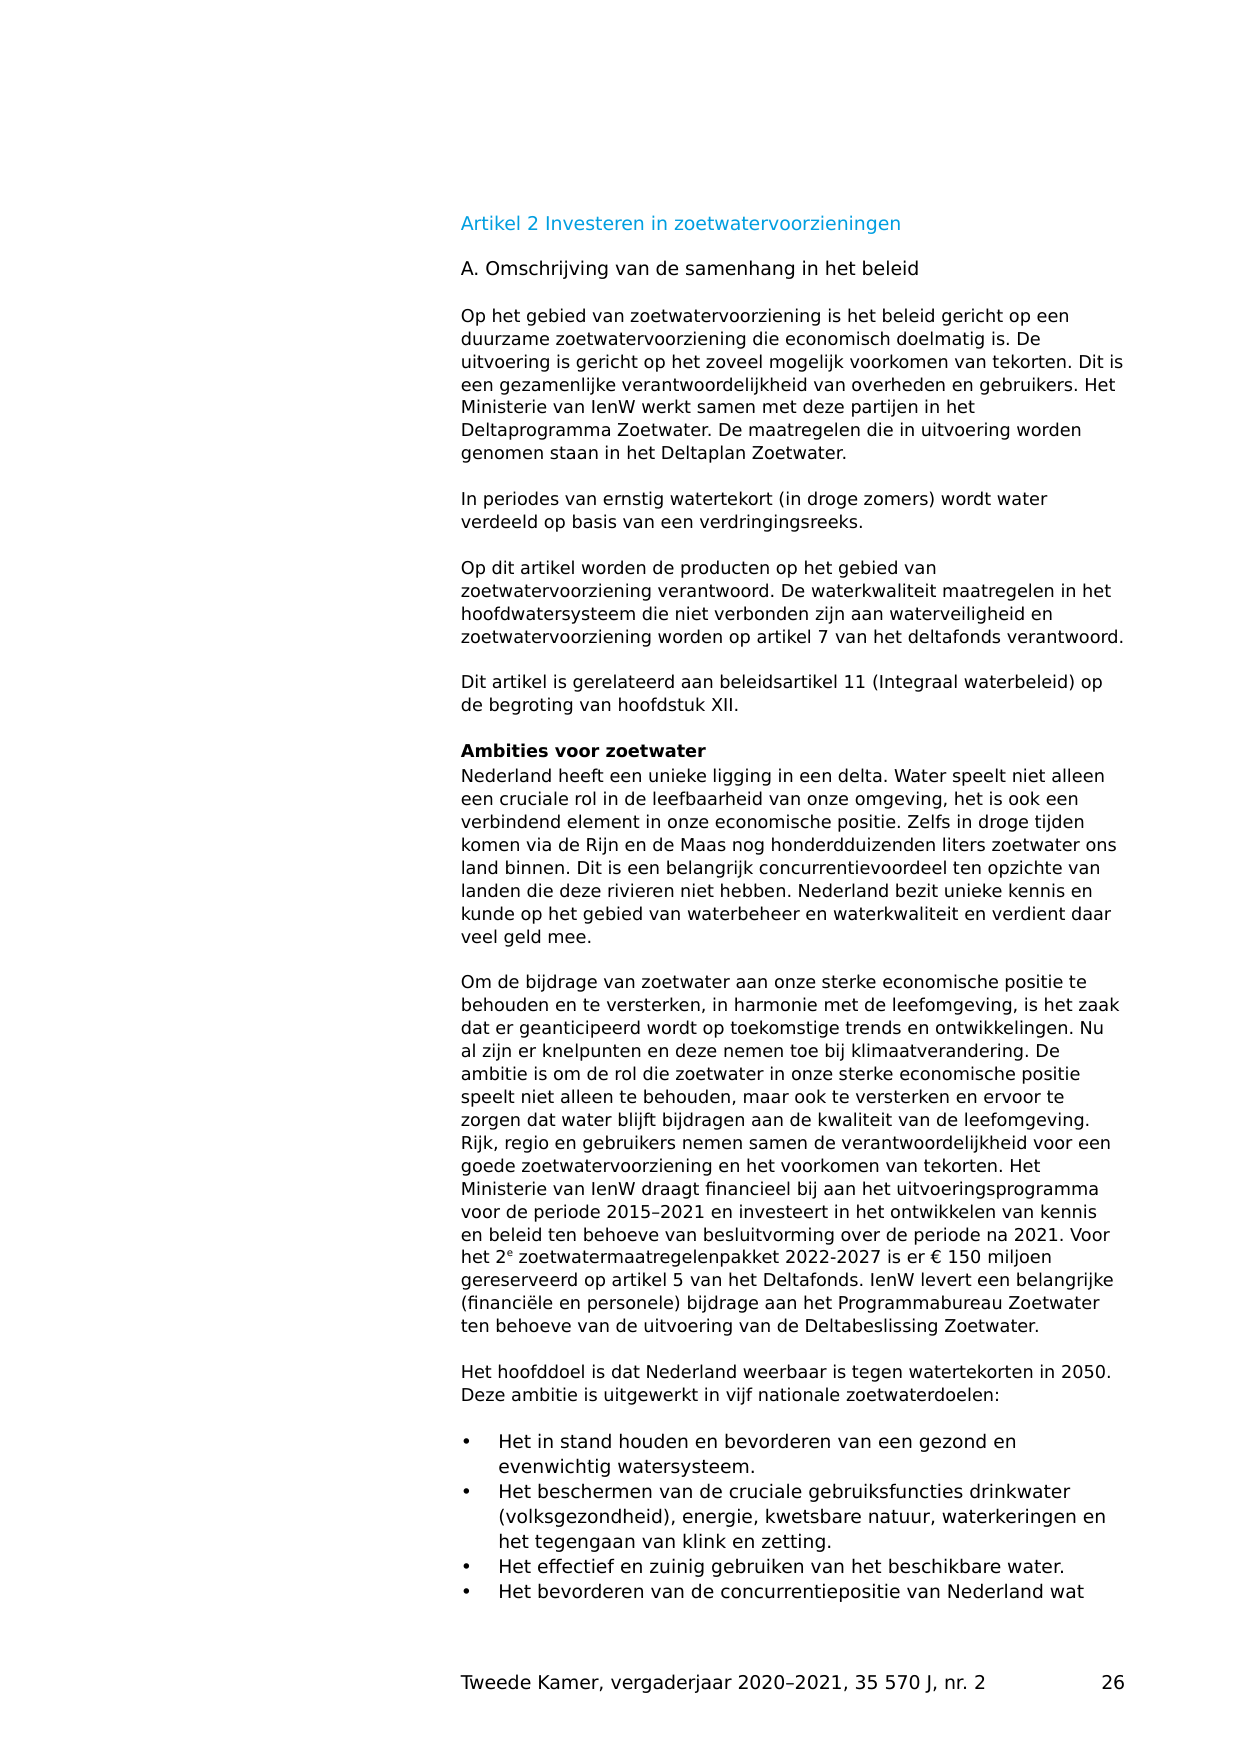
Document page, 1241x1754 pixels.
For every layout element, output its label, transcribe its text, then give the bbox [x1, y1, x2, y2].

list Het effectief en zuinig gebruiken van het beschikbare water. [461, 1554, 1125, 1579]
text In periodes van ernstig watertekort (in droge zomers) wordt water verdeeld op basis van een verdringingsreeks. [461, 487, 1125, 533]
text Op het gebied van zoetwatervoorziening is het beleid gericht op een duurzame zoetwatervoorziening die economisch doelmatig is. De uitvoering is gericht op het zoveel mogelijk voorkomen van tekorten. Dit is een gezamenlijke verantwoordelijkheid van overheden en gebruikers. Het Ministerie van IenW werkt samen met deze partijen in het Deltaprogramma Zoetwater. De maatregelen die in uitvoering worden genomen staan in het Deltaplan Zoetwater. [461, 304, 1125, 464]
text Op dit artikel worden de producten op het gebied van zoetwatervoorziening verantwoord. De waterkwaliteit maatregelen in het hoofdwatersysteem die niet verbonden zijn aan waterveiligheid en zoetwatervoorziening worden op artikel 7 van het deltafonds verantwoord. [461, 556, 1125, 648]
list Het bevorderen van de concurrentiepositie van Nederland wat [461, 1579, 1125, 1604]
text Nederland heeft een unieke ligging in een delta. Water speelt niet alleen een cruciale rol in de leefbaarheid van onze omgeving, het is ook een verbindend element in onze economische positie. Zelfs in droge tijden komen via de Rijn en de Maas nog honderdduizenden liters zoetwater ons land binnen. Dit is een belangrijk concurrentievoordeel ten opzichte van landen die deze rivieren niet hebben. Nederland bezit unieke kennis en kunde op het gebied van waterbeheer en waterkwaliteit en verdient daar veel geld mee. [461, 764, 1125, 948]
text Dit artikel is gerelateerd aan beleidsartikel 11 (Integraal waterbeleid) op de begroting van hoofdstuk XII. [461, 671, 1125, 716]
title A. Omschrijving van de samenhang in het beleid [461, 258, 1125, 280]
title Artikel 2 Investeren in zoetwatervoorzieningen [461, 213, 1125, 235]
text Om de bijdrage van zoetwater aan onze sterke economische positie te behouden en te versterken, in harmonie met de leefomgeving, is het zaak dat er geanticipeerd wordt op toekomstige trends en ontwikkelingen. Nu al zijn er knelpunten en deze nemen toe bij klimaatverandering. De ambitie is om de rol die zoetwater in onze sterke economische positie speelt niet alleen te behouden, maar ook te versterken en ervoor te zorgen dat water blijft bijdragen aan de kwaliteit van de leefomgeving. Rijk, regio en gebruikers nemen samen de verantwoordelijkheid voor een goede zoetwatervoorziening en het voorkomen van tekorten. Het Ministerie van IenW draagt financieel bij aan het uitvoeringsprogramma voor de periode 2015–2021 en investeert in het ontwikkelen van kennis en beleid ten behoeve van besluitvorming over de periode na 2021. Voor het 2e zoetwatermaatregelenpakket 2022-2027 is er € 150 miljoen gereserveerd op artikel 5 van het Deltafonds. IenW levert een belangrijke (financiële en personele) bijdrage aan het Programmabureau Zoetwater ten behoeve van de uitvoering van de Deltabeslissing Zoetwater. [461, 971, 1125, 1337]
text Het hoofddoel is dat Nederland weerbaar is tegen watertekorten in 2050. Deze ambitie is uitgewerkt in vijf nationale zoetwaterdoelen: [461, 1360, 1125, 1406]
list Het in stand houden en bevorderen van een gezond en evenwichtig watersysteem. [461, 1429, 1125, 1479]
list Het beschermen van de cruciale gebruiksfuncties drinkwater (volksgezondheid), energie, kwetsbare natuur, waterkeringen en het tegengaan van klink en zetting. [461, 1479, 1125, 1554]
text Ambities voor zoetwater [461, 739, 1125, 762]
